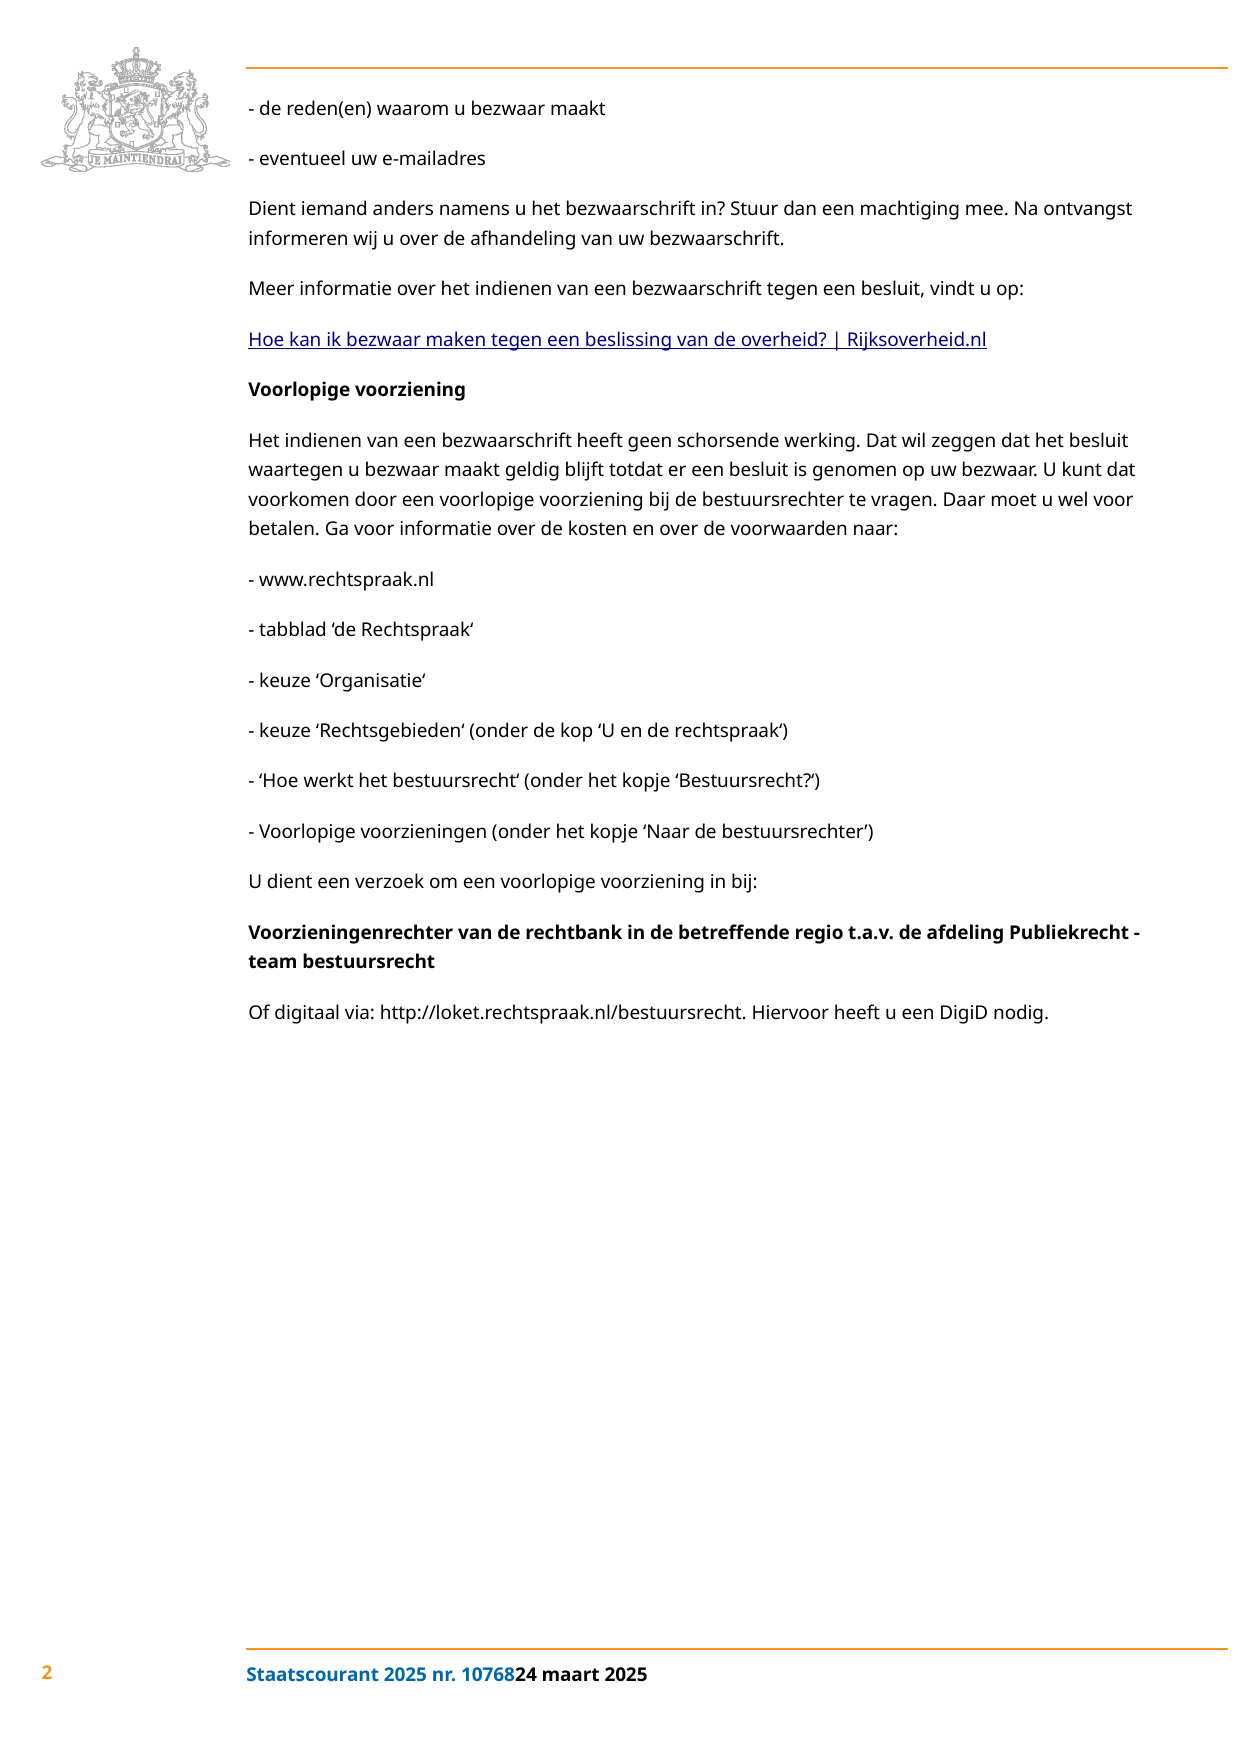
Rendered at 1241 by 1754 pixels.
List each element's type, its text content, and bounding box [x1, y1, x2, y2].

text - de reden(en) waarom u bezwaar maakt [248, 95, 1152, 121]
text - www.rechtspraak.nl [248, 566, 1152, 592]
text - keuze ‘Rechtsgebieden‘ (onder de kop ‘U en de rechtspraak‘) [248, 717, 1152, 743]
text Hoe kan ik bezwaar maken tegen een beslissing van de overheid? | Rijksoverheid.nl [248, 326, 1152, 352]
text Voorzieningenrechter van de rechtbank in de betreffende regio t.a.v. de afdeling Publiekrecht - team bestuursrecht [248, 919, 1152, 974]
text U dient een verzoek om een voorlopige voorziening in bij: [248, 868, 1152, 894]
text Meer informatie over het indienen van een bezwaarschrift tegen een besluit, vindt u op: [248, 276, 1152, 301]
picture [41, 47, 231, 172]
text - tabblad ‘de Rechtspraak‘ [248, 616, 1152, 642]
text - eventueel uw e-mailadres [248, 145, 1152, 171]
text - keuze ‘Organisatie‘ [248, 667, 1152, 693]
text Voorlopige voorziening [248, 376, 1152, 402]
text Het indienen van een bezwaarschrift heeft geen schorsende werking. Dat wil zeggen dat het besluit waartegen u bezwaar maakt geldig blijft totdat er een besluit is genomen op uw bezwaar. U kunt dat voorkomen door een voorlopige voorziening bij de bestuursrechter te vragen. Daar moet u wel voor betalen. Ga voor informatie over de kosten en over de voorwaarden naar: [248, 427, 1152, 541]
text Of digitaal via: http://loket.rechtspraak.nl/bestuursrecht. Hiervoor heeft u een DigiD nodig. [248, 999, 1152, 1025]
text - Voorlopige voorzieningen (onder het kopje ‘Naar de bestuursrechter’) [248, 818, 1152, 844]
text - ‘Hoe werkt het bestuursrecht‘ (onder het kopje ‘Bestuursrecht?‘) [248, 768, 1152, 793]
text Dient iemand anders namens u het bezwaarschrift in? Stuur dan een machtiging mee. Na ontvangst informeren wij u over de afhandeling van uw bezwaarschrift. [248, 196, 1152, 251]
